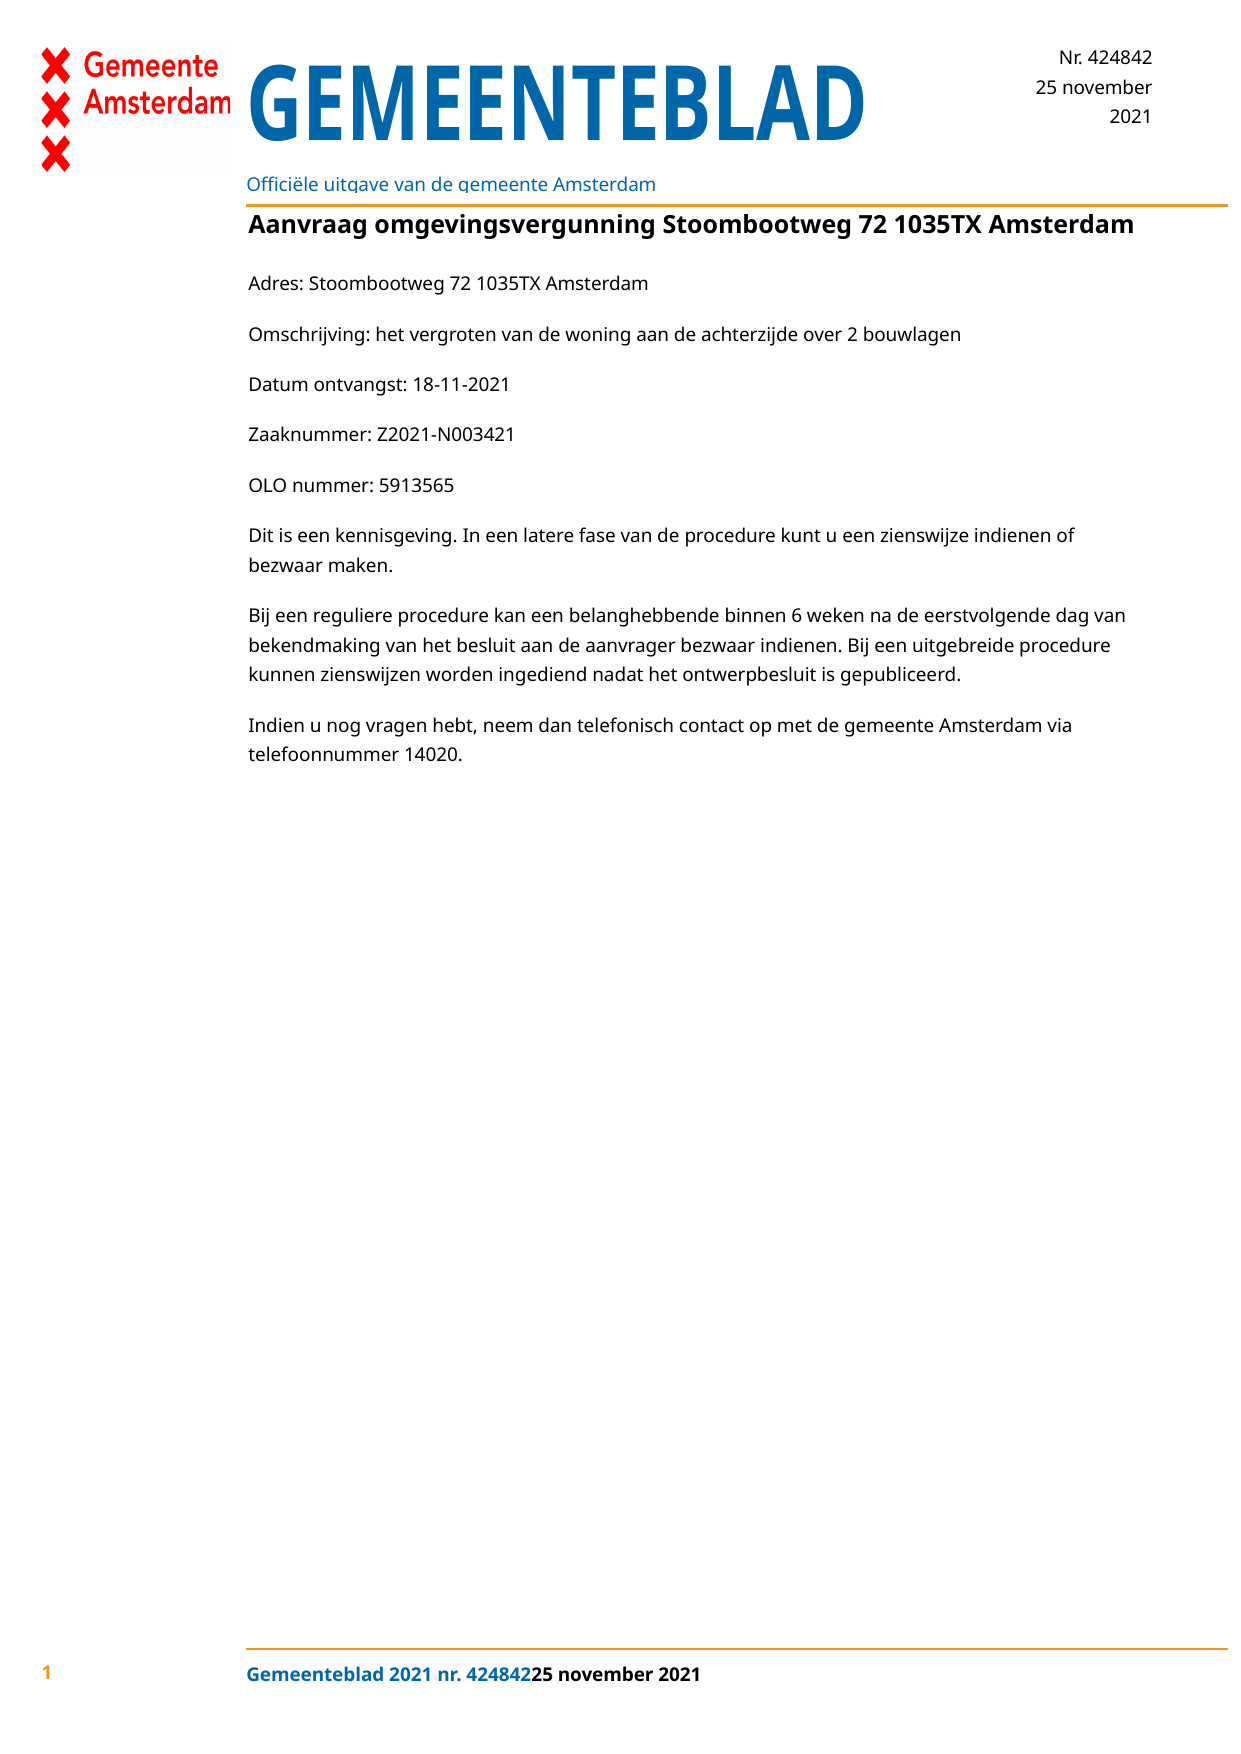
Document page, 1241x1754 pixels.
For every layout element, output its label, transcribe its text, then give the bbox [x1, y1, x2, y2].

text Adres: Stoombootweg 72 1035TX Amsterdam [248, 270, 1152, 296]
text Indien u nog vragen hebt, neem dan telefonisch contact op met de gemeente Amsterdam via telefoonnummer 14020. [248, 712, 1152, 767]
picture [41, 47, 231, 172]
text Aanvraag omgevingsvergunning Stoombootweg 72 1035TX Amsterdam [248, 207, 1152, 241]
text Dit is een kennisgeving. In een latere fase van de procedure kunt u een zienswijze indienen of bezwaar maken. [248, 522, 1152, 578]
text OLO nummer: 5913565 [248, 472, 1152, 498]
text Zaaknummer: Z2021-N003421 [248, 422, 1152, 447]
text Bij een reguliere procedure kan een belanghebbende binnen 6 weken na de eerstvolgende dag van bekendmaking van het besluit aan de aanvrager bezwaar indienen. Bij een uitgebreide procedure kunnen zienswijzen worden ingediend nadat het ontwerpbesluit is gepubliceerd. [248, 602, 1152, 687]
text Datum ontvangst: 18-11-2021 [248, 371, 1152, 397]
text Omschrijving: het vergroten van de woning aan de achterzijde over 2 bouwlagen [248, 321, 1152, 346]
